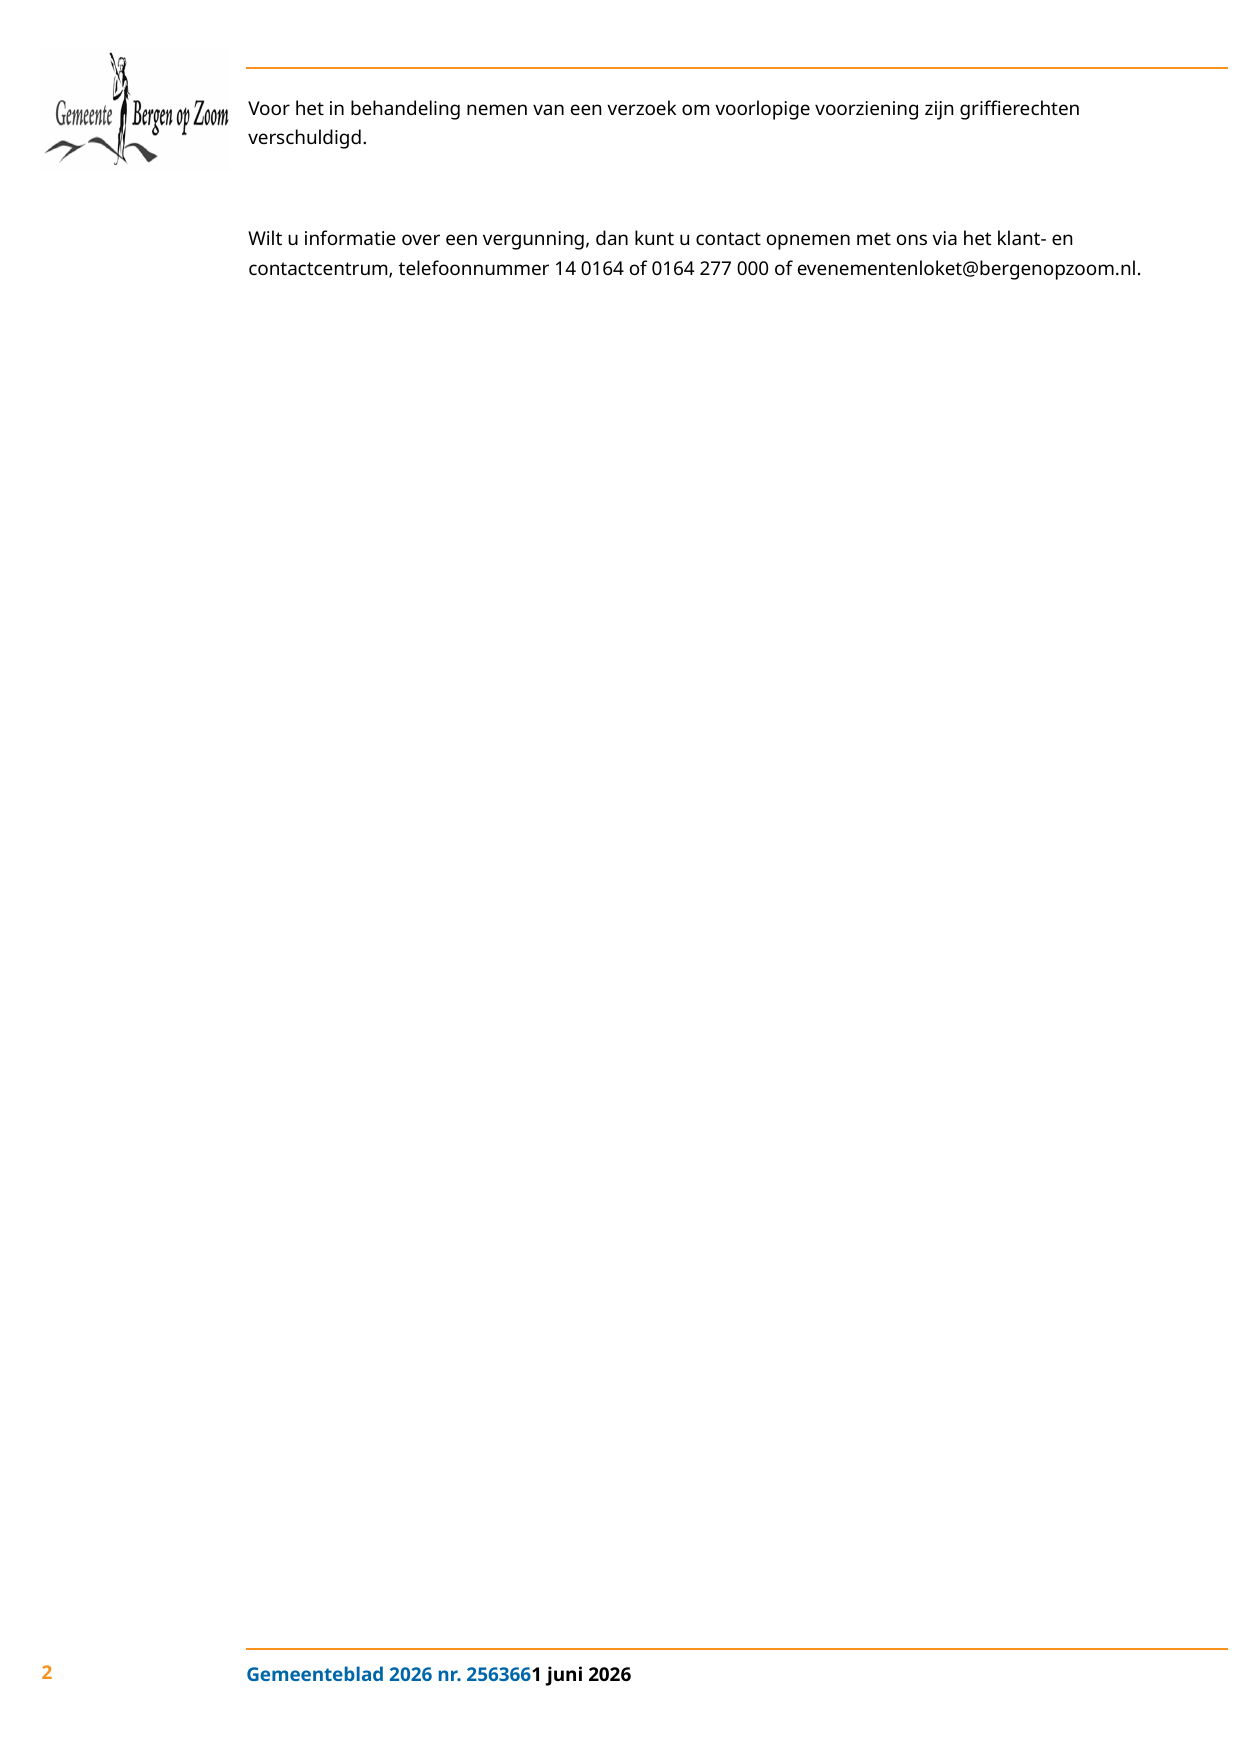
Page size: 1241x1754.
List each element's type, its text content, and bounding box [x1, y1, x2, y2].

text Voor het in behandeling nemen van een verzoek om voorlopige voorziening zijn griffierechten verschuldigd. [248, 95, 1152, 150]
picture [41, 47, 231, 172]
text Wilt u informatie over een vergunning, dan kunt u contact opnemen met ons via het klant- en contactcentrum, telefoonnummer 14 0164 of 0164 277 000 of evenementenloket@bergenopzoom.nl. [248, 225, 1152, 281]
